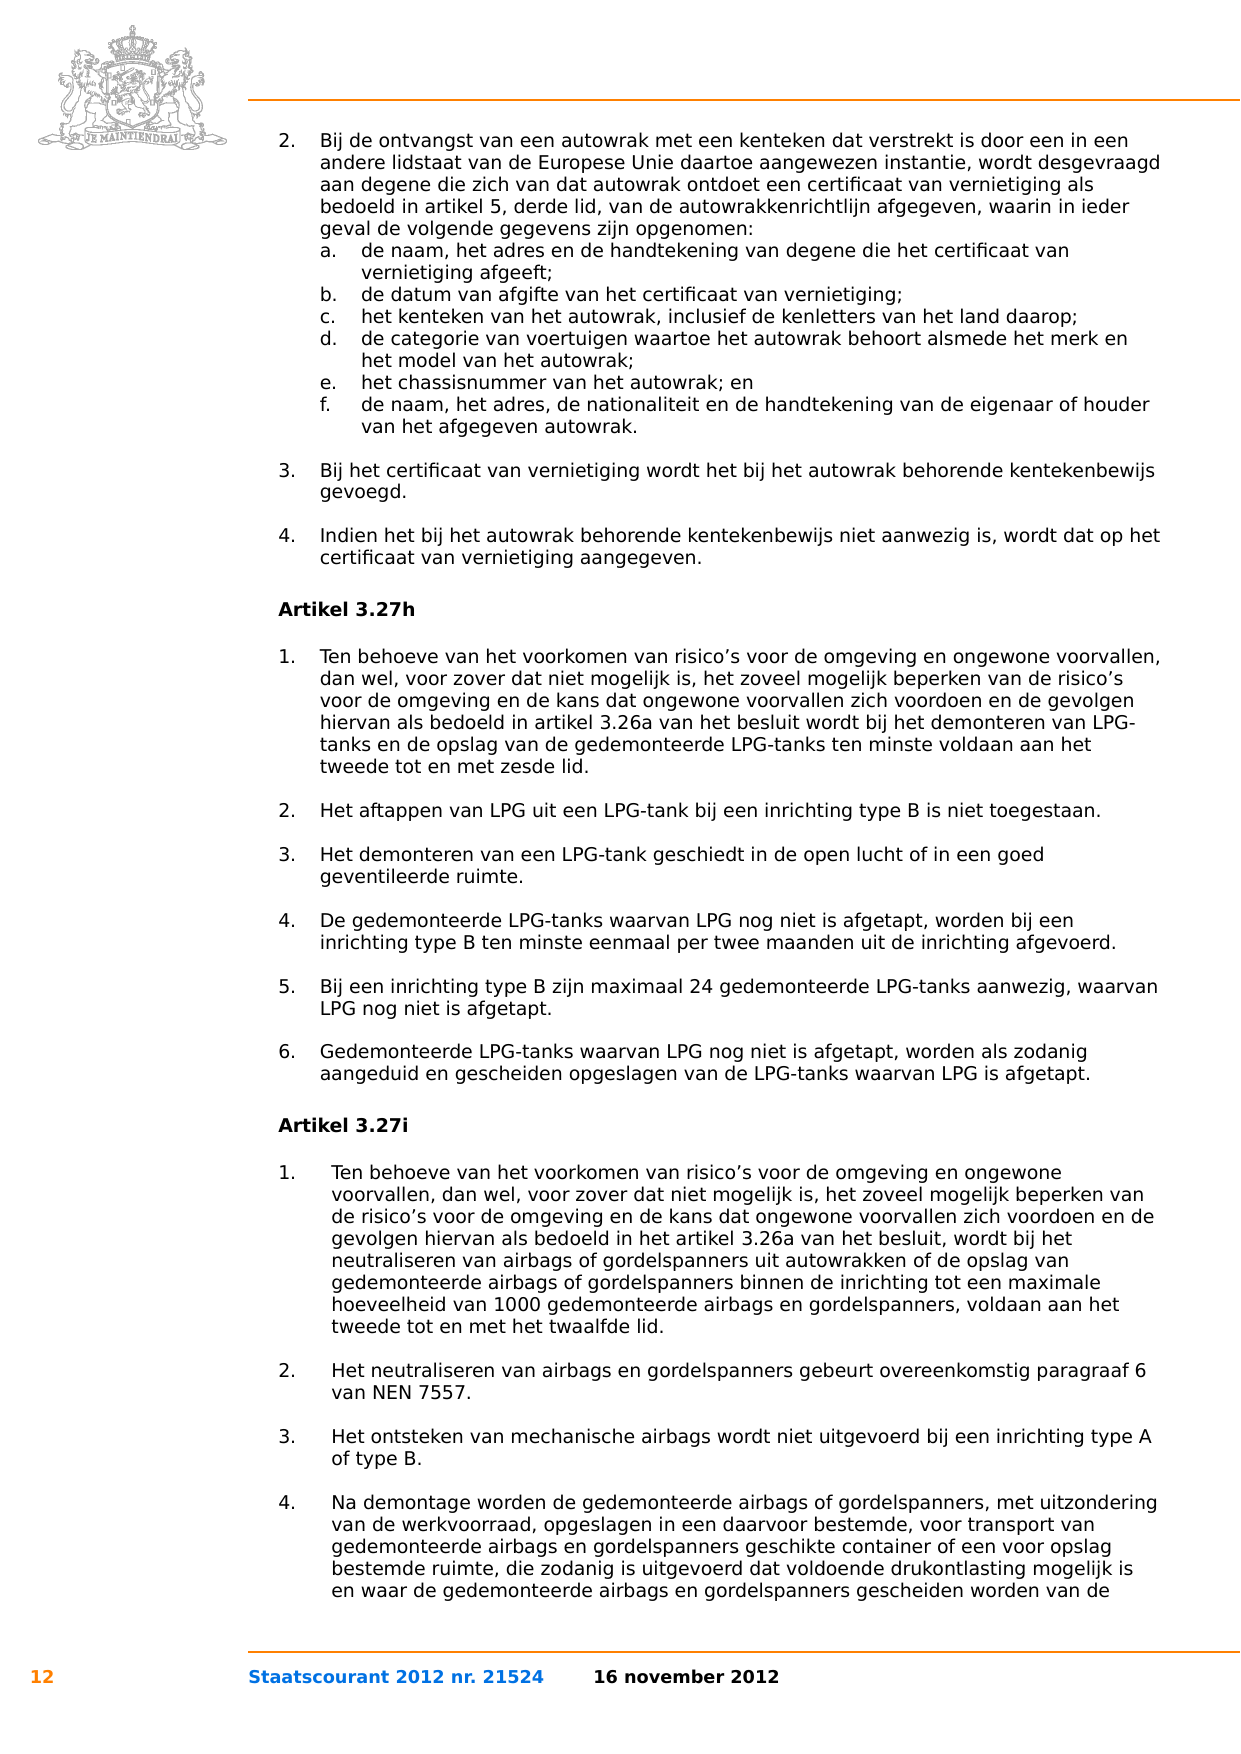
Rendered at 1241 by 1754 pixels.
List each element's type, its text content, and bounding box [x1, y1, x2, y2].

text 2. Het neutraliseren van airbags en gordelspanners gebeurt overeenkomstig paragraaf 6 van NEN 7557. [278, 1360, 1163, 1404]
picture [38, 25, 227, 150]
text e. het chassisnummer van het autowrak; en [319, 372, 1163, 394]
text 4. Na demontage worden de gedemonteerde airbags of gordelspanners, met uitzondering van de werkvoorraad, opgeslagen in een daarvoor bestemde, voor transport van gedemonteerde airbags en gordelspanners geschikte container of een voor opslag bestemde ruimte, die zodanig is uitgevoerd dat voldoende drukontlasting mogelijk is en waar de gedemonteerde airbags en gordelspanners gescheiden worden van de [278, 1492, 1163, 1602]
text 3. Het demonteren van een LPG-tank geschiedt in de open lucht of in een goed geventileerde ruimte. [278, 844, 1163, 888]
text d. de categorie van voertuigen waartoe het autowrak behoort alsmede het merk en het model van het autowrak; [319, 328, 1163, 372]
text 6. Gedemonteerde LPG-tanks waarvan LPG nog niet is afgetapt, worden als zodanig aangeduid en gescheiden opgeslagen van de LPG-tanks waarvan LPG is afgetapt. [278, 1041, 1163, 1085]
text 1. Ten behoeve van het voorkomen van risico’s voor de omgeving en ongewone voorvallen, dan wel, voor zover dat niet mogelijk is, het zoveel mogelijk beperken van de risico’s voor de omgeving en de kans dat ongewone voorvallen zich voordoen en de gevolgen hiervan als bedoeld in artikel 3.26a van het besluit wordt bij het demonteren van LPG-tanks en de opslag van de gedemonteerde LPG-tanks ten minste voldaan aan het tweede tot en met zesde lid. [278, 646, 1163, 778]
text 4. Indien het bij het autowrak behorende kentekenbewijs niet aanwezig is, wordt dat op het certificaat van vernietiging aangegeven. [278, 525, 1163, 569]
text 5. Bij een inrichting type B zijn maximaal 24 gedemonteerde LPG-tanks aanwezig, waarvan LPG nog niet is afgetapt. [278, 976, 1163, 1019]
text b. de datum van afgifte van het certificaat van vernietiging; [319, 284, 1163, 306]
subtitle Artikel 3.27i [278, 1115, 1163, 1137]
text 2. Het aftappen van LPG uit een LPG-tank bij een inrichting type B is niet toegestaan. [278, 800, 1163, 822]
text 2. Bij de ontvangst van een autowrak met een kenteken dat verstrekt is door een in een andere lidstaat van de Europese Unie daartoe aangewezen instantie, wordt desgevraagd aan degene die zich van dat autowrak ontdoet een certificaat van vernietiging als bedoeld in artikel 5, derde lid, van de autowrakkenrichtlijn afgegeven, waarin in ieder geval de volgende gegevens zijn opgenomen: [278, 130, 1163, 240]
subtitle Artikel 3.27h [278, 599, 1163, 621]
text 4. De gedemonteerde LPG-tanks waarvan LPG nog niet is afgetapt, worden bij een inrichting type B ten minste eenmaal per twee maanden uit de inrichting afgevoerd. [278, 910, 1163, 954]
text f. de naam, het adres, de nationaliteit en de handtekening van de eigenaar of houder van het afgegeven autowrak. [319, 394, 1163, 438]
text 3. Bij het certificaat van vernietiging wordt het bij het autowrak behorende kentekenbewijs gevoegd. [278, 459, 1163, 503]
text 3. Het ontsteken van mechanische airbags wordt niet uitgevoerd bij een inrichting type A of type B. [278, 1426, 1163, 1470]
text a. de naam, het adres en de handtekening van degene die het certificaat van vernietiging afgeeft; [319, 240, 1163, 284]
text c. het kenteken van het autowrak, inclusief de kenletters van het land daarop; [319, 306, 1163, 328]
text 1. Ten behoeve van het voorkomen van risico’s voor de omgeving en ongewone voorvallen, dan wel, voor zover dat niet mogelijk is, het zoveel mogelijk beperken van de risico’s voor de omgeving en de kans dat ongewone voorvallen zich voordoen en de gevolgen hiervan als bedoeld in het artikel 3.26a van het besluit, wordt bij het neutraliseren van airbags of gordelspanners uit autowrakken of de opslag van gedemonteerde airbags of gordelspanners binnen de inrichting tot een maximale hoeveelheid van 1000 gedemonteerde airbags en gordelspanners, voldaan aan het tweede tot en met het twaalfde lid. [278, 1162, 1163, 1338]
